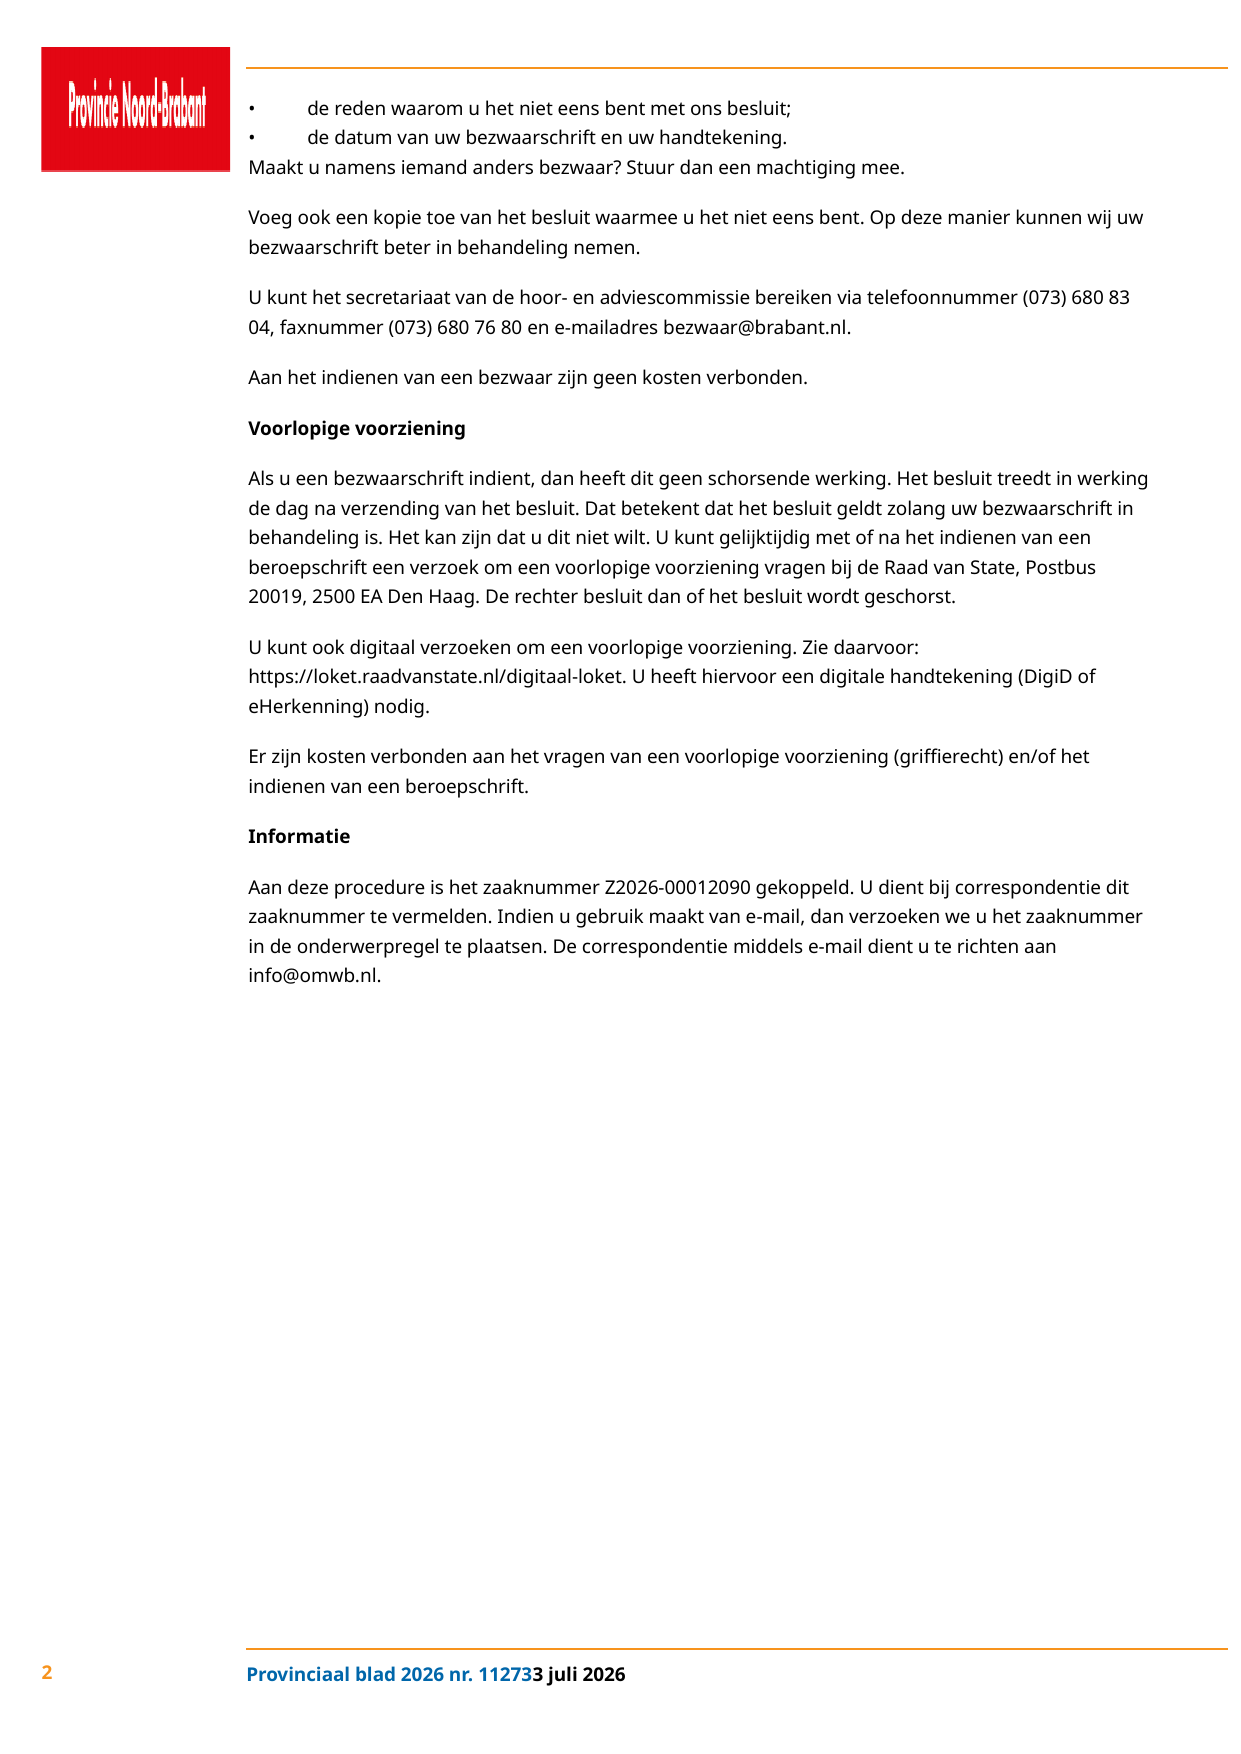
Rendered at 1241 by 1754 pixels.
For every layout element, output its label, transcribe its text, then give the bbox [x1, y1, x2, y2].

list de datum van uw bezwaarschrift en uw handtekening. [248, 124, 1152, 150]
text Als u een bezwaarschrift indient, dan heeft dit geen schorsende werking. Het besluit treedt in werking de dag na verzending van het besluit. Dat betekent dat het besluit geldt zolang uw bezwaarschrift in behandeling is. Het kan zijn dat u dit niet wilt. U kunt gelijktijdig met of na het indienen van een beroepschrift een verzoek om een voorlopige voorziening vragen bij de Raad van State, Postbus 20019, 2500 EA Den Haag. De rechter besluit dan of het besluit wordt geschorst. [248, 465, 1152, 609]
text Er zijn kosten verbonden aan het vragen van een voorlopige voorziening (griffierecht) en/of het indienen van een beroepschrift. [248, 743, 1152, 799]
picture [41, 47, 231, 172]
text Aan deze procedure is het zaaknummer Z2026-00012090 gekoppeld. U dient bij correspondentie dit zaaknummer te vermelden. Indien u gebruik maakt van e-mail, dan verzoeken we u het zaaknummer in de onderwerpregel te plaatsen. De correspondentie middels e-mail dient u te richten aan info@omwb.nl. [248, 874, 1152, 988]
text Informatie [248, 823, 1152, 849]
text Aan het indienen van een bezwaar zijn geen kosten verbonden. [248, 364, 1152, 390]
list de reden waarom u het niet eens bent met ons besluit; [248, 95, 1152, 121]
text Voeg ook een kopie toe van het besluit waarmee u het niet eens bent. Op deze manier kunnen wij uw bezwaarschrift beter in behandeling nemen. [248, 204, 1152, 260]
text U kunt het secretariaat van de hoor- en adviescommissie bereiken via telefoonnummer (073) 680 83 04, faxnummer (073) 680 76 80 en e-mailadres bezwaar@brabant.nl. [248, 284, 1152, 340]
text Voorlopige voorziening [248, 415, 1152, 441]
text U kunt ook digitaal verzoeken om een voorlopige voorziening. Zie daarvoor: https://loket.raadvanstate.nl/digitaal-loket. U heeft hiervoor een digitale handtekening (DigiD of eHerkenning) nodig. [248, 634, 1152, 719]
text Maakt u namens iemand anders bezwaar? Stuur dan een machtiging mee. [248, 154, 1152, 180]
